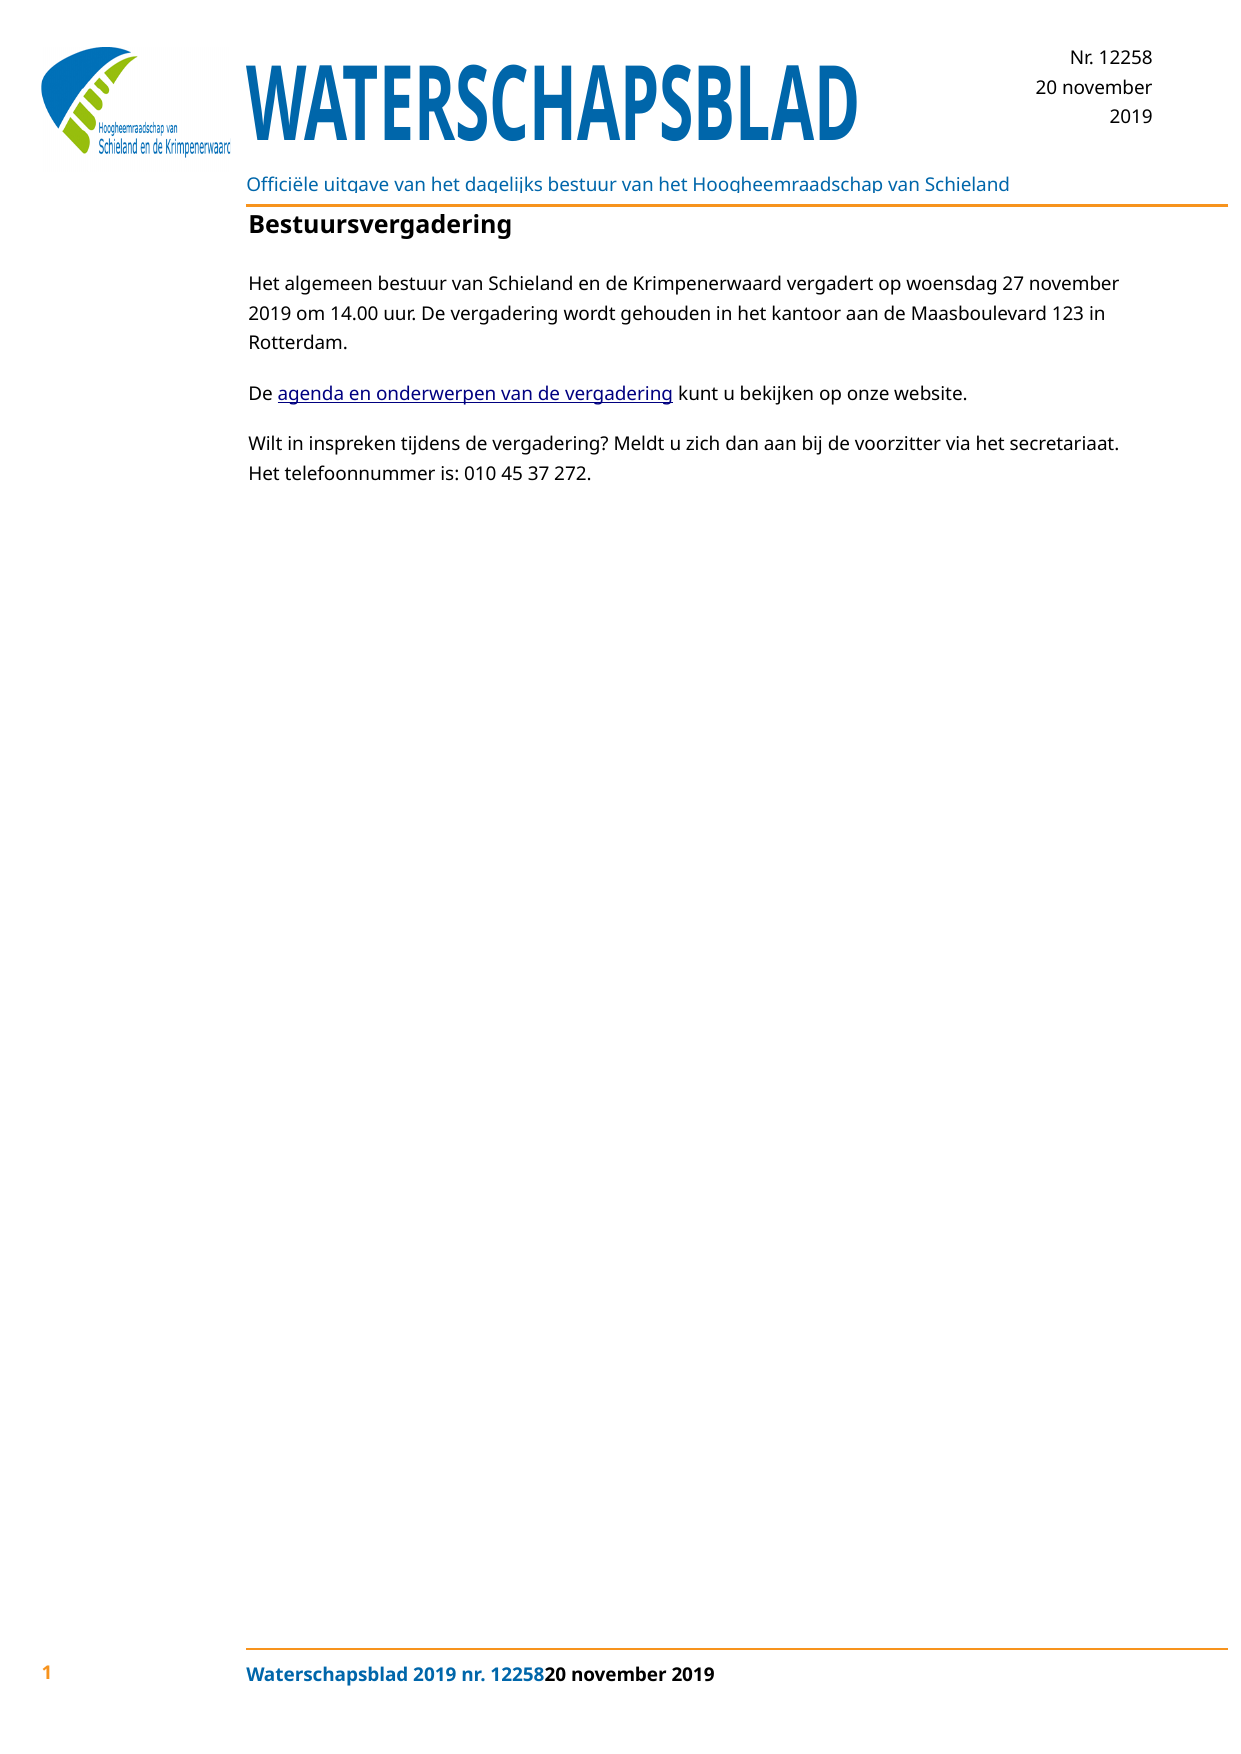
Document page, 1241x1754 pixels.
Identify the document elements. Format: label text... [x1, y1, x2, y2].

picture [41, 47, 231, 172]
text Het algemeen bestuur van Schieland en de Krimpenerwaard vergadert op woensdag 27 november 2019 om 14.00 uur. De vergadering wordt gehouden in het kantoor aan de Maasboulevard 123 in Rotterdam. [248, 270, 1152, 355]
text Bestuursvergadering [248, 207, 1152, 241]
text Wilt in inspreken tijdens de vergadering? Meldt u zich dan aan bij de voorzitter via het secretariaat. Het telefoonnummer is: 010 45 37 272. [248, 430, 1152, 486]
text De agenda en onderwerpen van de vergadering kunt u bekijken op onze website. [248, 380, 1152, 406]
